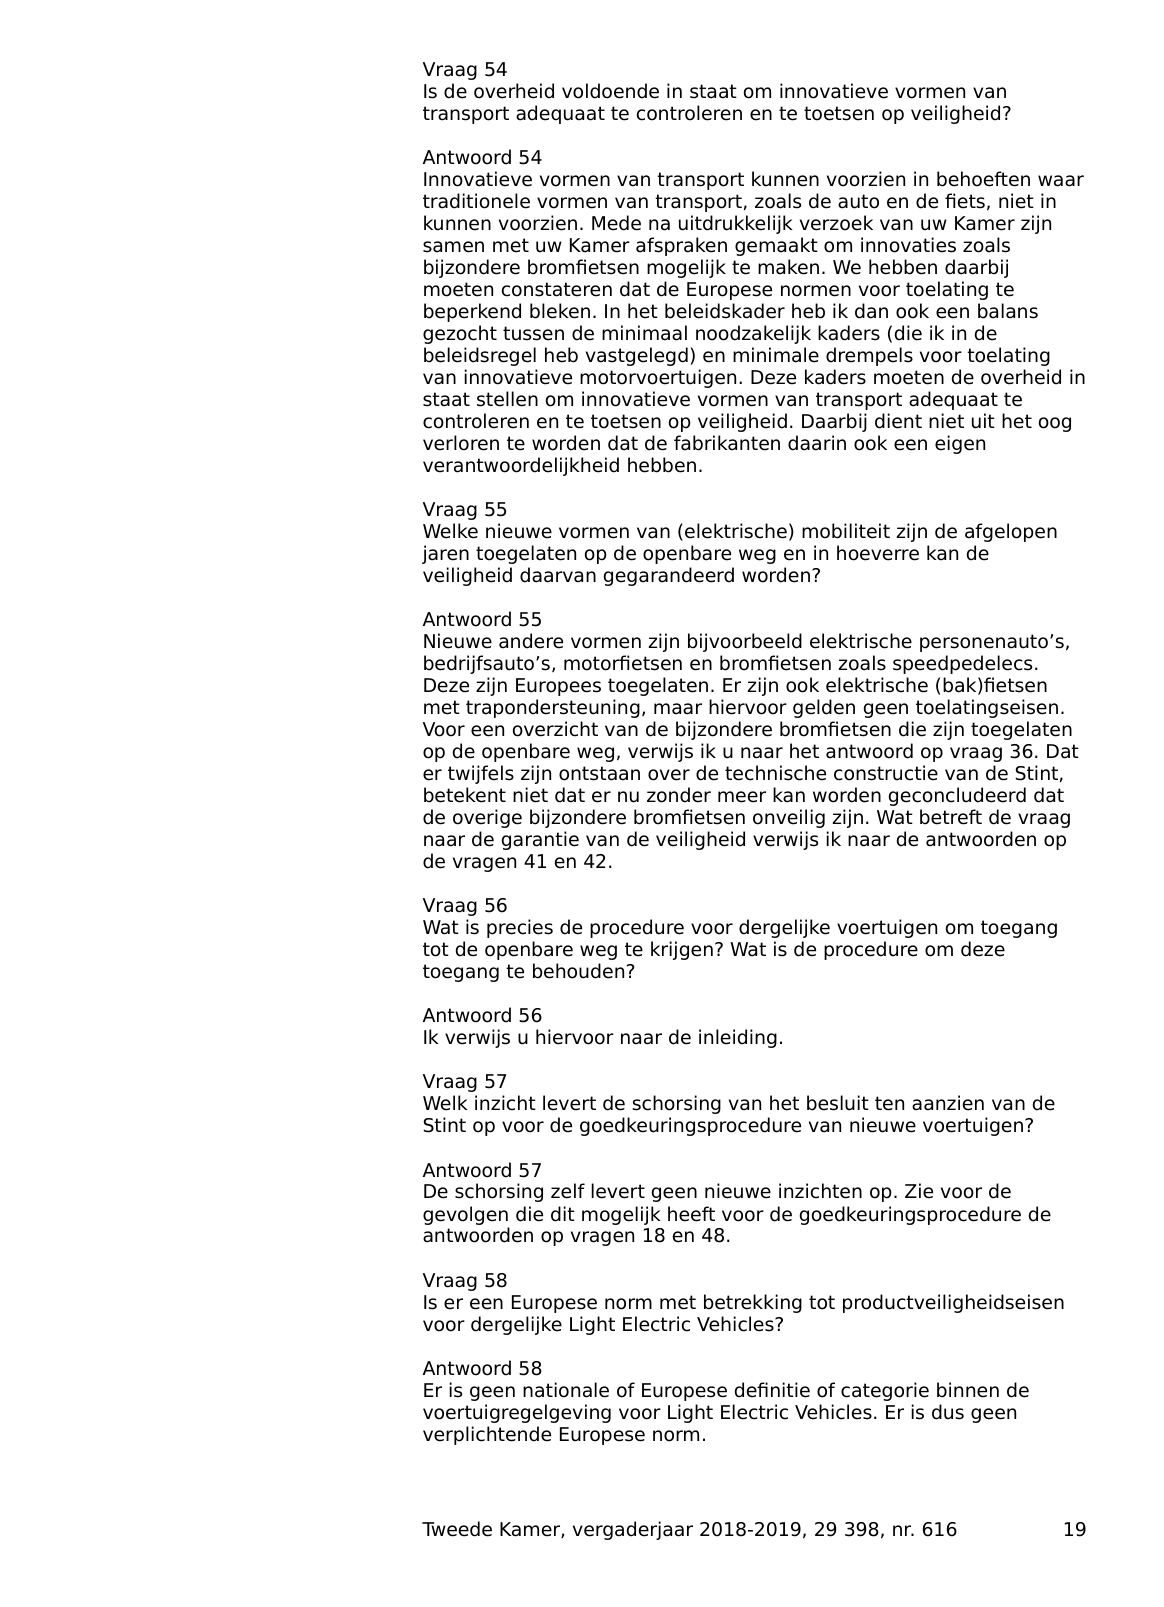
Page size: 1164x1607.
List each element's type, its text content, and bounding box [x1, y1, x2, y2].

text Vraag 55 [422, 499, 1087, 521]
text Vraag 57 [422, 1071, 1087, 1093]
text Vraag 58 [422, 1269, 1087, 1292]
text Nieuwe andere vormen zijn bijvoorbeeld elektrische personenauto’s, bedrijfsauto’s, motorfietsen en bromfietsen zoals speedpedelecs. Deze zijn Europees toegelaten. Er zijn ook elektrische (bak)fietsen met trapondersteuning, maar hiervoor gelden geen toelatingseisen. Voor een overzicht van de bijzondere bromfietsen die zijn toegelaten op de openbare weg, verwijs ik u naar het antwoord op vraag 36. Dat er twijfels zijn ontstaan over de technische constructie van de Stint, betekent niet dat er nu zonder meer kan worden geconcludeerd dat de overige bijzondere bromfietsen onveilig zijn. Wat betreft de vraag naar de garantie van de veiligheid verwijs ik naar de antwoorden op de vragen 41 en 42. [422, 631, 1087, 873]
text Vraag 56 [422, 895, 1087, 917]
text Antwoord 55 [422, 609, 1087, 631]
text De schorsing zelf levert geen nieuwe inzichten op. Zie voor de gevolgen die dit mogelijk heeft voor de goedkeuringsprocedure de antwoorden op vragen 18 en 48. [422, 1181, 1087, 1247]
text Wat is precies de procedure voor dergelijke voertuigen om toegang tot de openbare weg te krijgen? Wat is de procedure om deze toegang te behouden? [422, 917, 1087, 983]
text Is er een Europese norm met betrekking tot productveiligheidseisen voor dergelijke Light Electric Vehicles? [422, 1292, 1087, 1336]
text Welk inzicht levert de schorsing van het besluit ten aanzien van de Stint op voor de goedkeuringsprocedure van nieuwe voertuigen? [422, 1093, 1087, 1137]
text Er is geen nationale of Europese definitie of categorie binnen de voertuigregelgeving voor Light Electric Vehicles. Er is dus geen verplichtende Europese norm. [422, 1380, 1087, 1446]
text Vraag 54 [422, 59, 1087, 81]
text Welke nieuwe vormen van (elektrische) mobiliteit zijn de afgelopen jaren toegelaten op de openbare weg en in hoeverre kan de veiligheid daarvan gegarandeerd worden? [422, 521, 1087, 587]
text Is de overheid voldoende in staat om innovatieve vormen van transport adequaat te controleren en te toetsen op veiligheid? [422, 81, 1087, 125]
text Ik verwijs u hiervoor naar de inleiding. [422, 1027, 1087, 1049]
text Antwoord 54 [422, 147, 1087, 169]
text Antwoord 56 [422, 1005, 1087, 1027]
text Innovatieve vormen van transport kunnen voorzien in behoeften waar traditionele vormen van transport, zoals de auto en de fiets, niet in kunnen voorzien. Mede na uitdrukkelijk verzoek van uw Kamer zijn samen met uw Kamer afspraken gemaakt om innovaties zoals bijzondere bromfietsen mogelijk te maken. We hebben daarbij moeten constateren dat de Europese normen voor toelating te beperkend bleken. In het beleidskader heb ik dan ook een balans gezocht tussen de minimaal noodzakelijk kaders (die ik in de beleidsregel heb vastgelegd) en minimale drempels voor toelating van innovatieve motorvoertuigen. Deze kaders moeten de overheid in staat stellen om innovatieve vormen van transport adequaat te controleren en te toetsen op veiligheid. Daarbij dient niet uit het oog verloren te worden dat de fabrikanten daarin ook een eigen verantwoordelijkheid hebben. [422, 169, 1087, 477]
text Antwoord 57 [422, 1159, 1087, 1181]
text Antwoord 58 [422, 1358, 1087, 1380]
